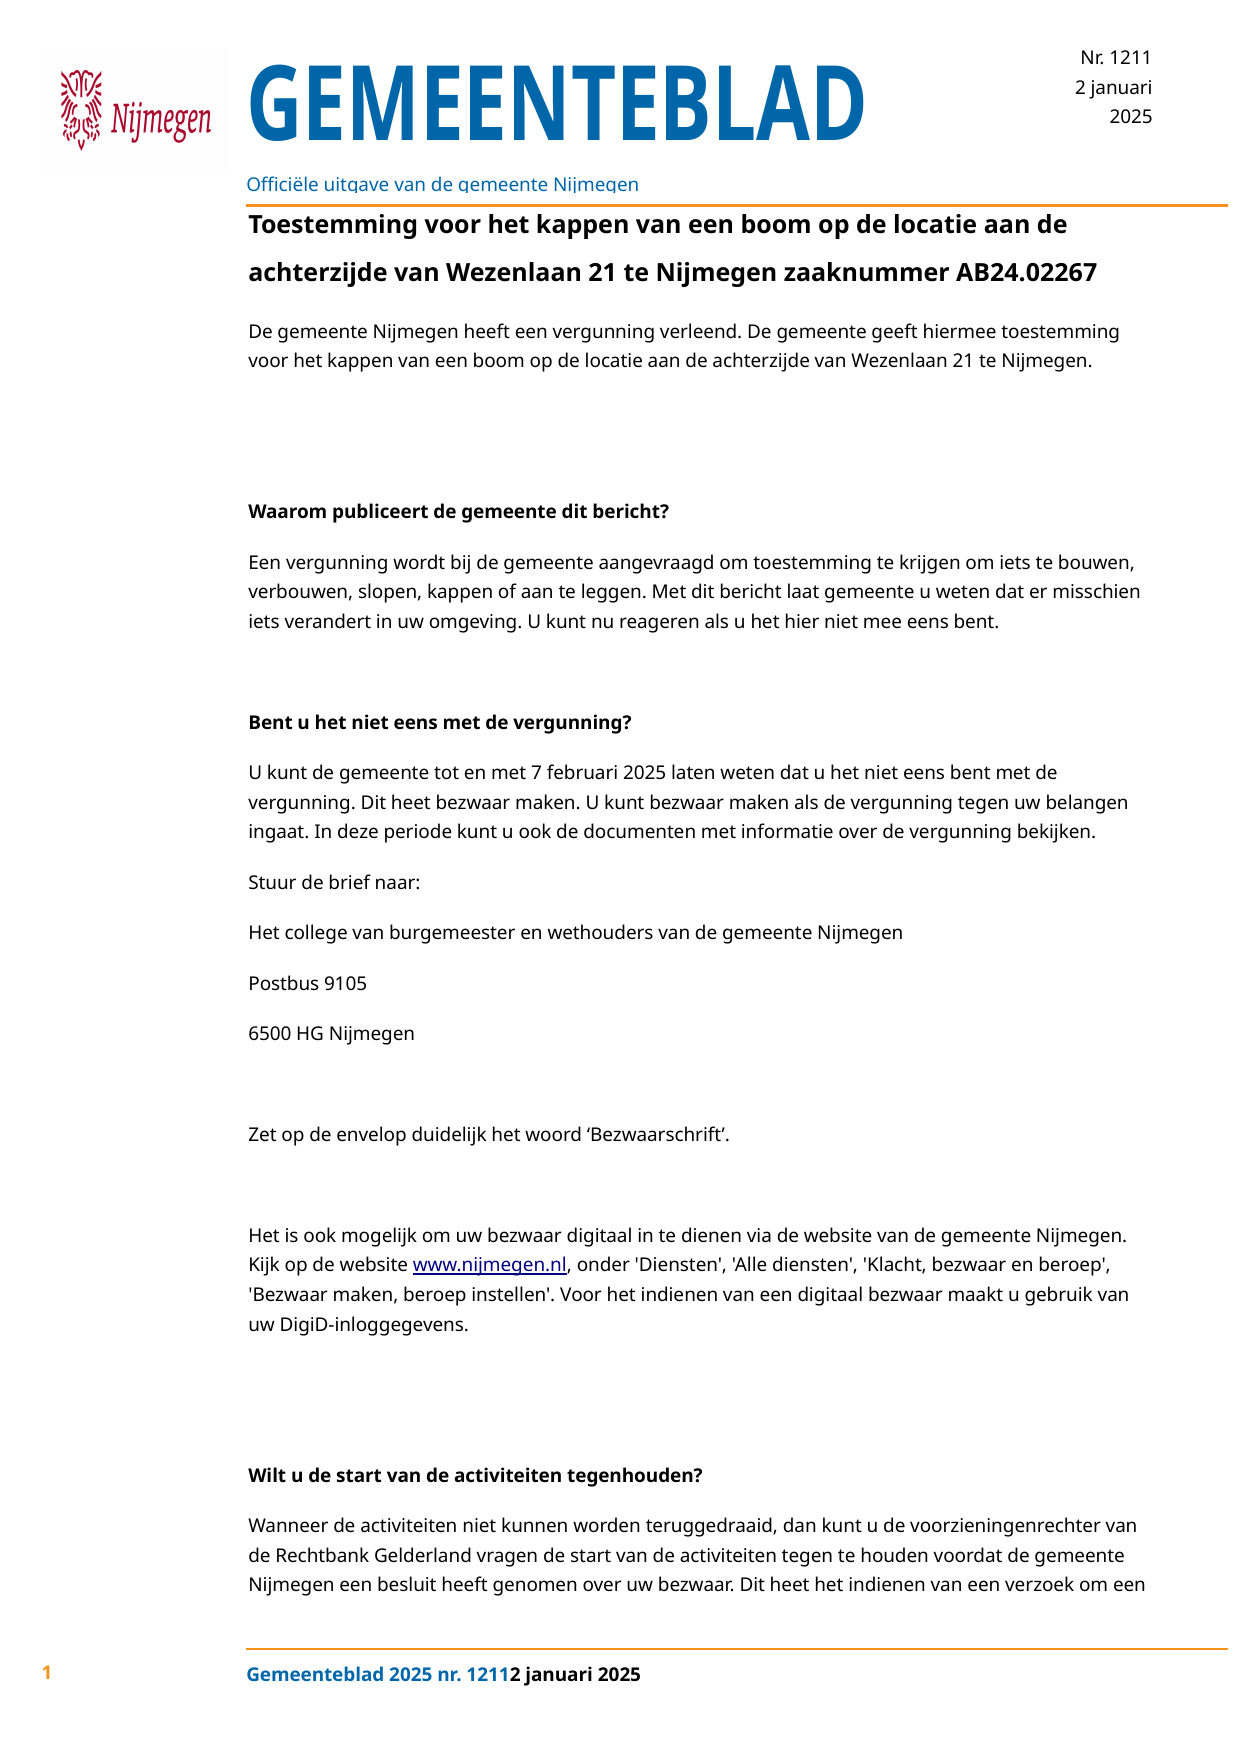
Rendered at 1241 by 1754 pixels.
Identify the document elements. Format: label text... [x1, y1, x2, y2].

text Een vergunning wordt bij de gemeente aangevraagd om toestemming te krijgen om iets te bouwen, verbouwen, slopen, kappen of aan te leggen. Met dit bericht laat gemeente u weten dat er misschien iets verandert in uw omgeving. U kunt nu reageren als u het hier niet mee eens bent. [248, 549, 1152, 634]
text Het college van burgemeester en wethouders van de gemeente Nijmegen [248, 919, 1152, 945]
text Bent u het niet eens met de vergunning? [248, 709, 1152, 735]
text Stuur de brief naar: [248, 869, 1152, 895]
text Het is ook mogelijk om uw bezwaar digitaal in te dienen via de website van de gemeente Nijmegen. Kijk op de website www.nijmegen.nl, onder 'Diensten', 'Alle diensten', 'Klacht, bezwaar en beroep', 'Bezwaar maken, beroep instellen'. Voor het indienen van een digitaal bezwaar maakt u gebruik van uw DigiD-inloggegevens. [248, 1222, 1152, 1337]
text Zet op de envelop duidelijk het woord ‘Bezwaarschrift’. [248, 1121, 1152, 1147]
text Waarom publiceert de gemeente dit bericht? [248, 499, 1152, 524]
text U kunt de gemeente tot en met 7 februari 2025 laten weten dat u het niet eens bent met de vergunning. Dit heet bezwaar maken. U kunt bezwaar maken als de vergunning tegen uw belangen ingaat. In deze periode kunt u ook de documenten met informatie over de vergunning bekijken. [248, 759, 1152, 844]
text Wanneer de activiteiten niet kunnen worden teruggedraaid, dan kunt u de voorzieningenrechter van de Rechtbank Gelderland vragen de start van de activiteiten tegen te houden voordat de gemeente Nijmegen een besluit heeft genomen over uw bezwaar. Dit heet het indienen van een verzoek om een [248, 1512, 1152, 1597]
text Wilt u de start van de activiteiten tegenhouden? [248, 1462, 1152, 1488]
text 6500 HG Nijmegen [248, 1020, 1152, 1046]
text Postbus 9105 [248, 970, 1152, 996]
picture [41, 47, 231, 172]
text Toestemming voor het kappen van een boom op de locatie aan de achterzijde van Wezenlaan 21 te Nijmegen zaaknummer AB24.02267 [248, 207, 1152, 288]
text De gemeente Nijmegen heeft een vergunning verleend. De gemeente geeft hiermee toestemming voor het kappen van een boom op de locatie aan de achterzijde van Wezenlaan 21 te Nijmegen. [248, 318, 1152, 373]
